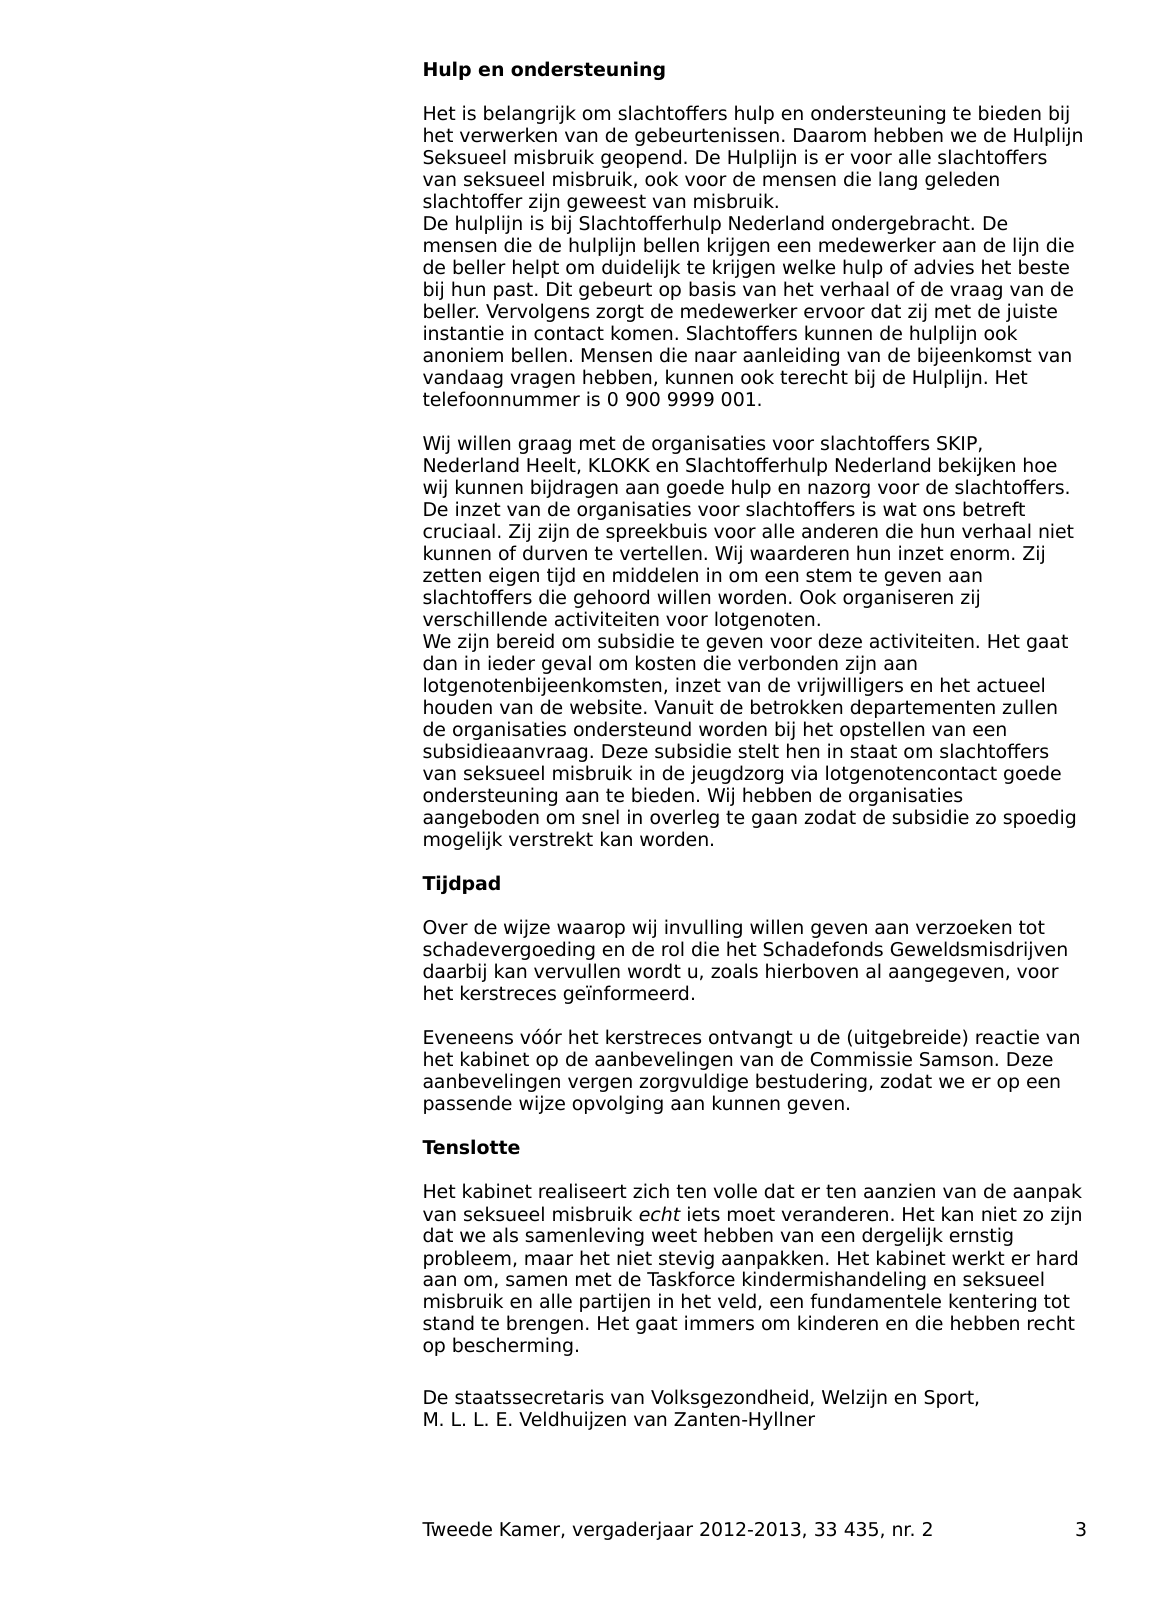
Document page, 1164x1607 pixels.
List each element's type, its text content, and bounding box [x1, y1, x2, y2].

text De inzet van de organisaties voor slachtoffers is wat ons betreft cruciaal. Zij zijn de spreekbuis voor alle anderen die hun verhaal niet kunnen of durven te vertellen. Wij waarderen hun inzet enorm. Zij zetten eigen tijd en middelen in om een stem te geven aan slachtoffers die gehoord willen worden. Ook organiseren zij verschillende activiteiten voor lotgenoten. [422, 499, 1087, 631]
text Eveneens vóór het kerstreces ontvangt u de (uitgebreide) reactie van het kabinet op de aanbevelingen van de Commissie Samson. Deze aanbevelingen vergen zorgvuldige bestudering, zodat we er op een passende wijze opvolging aan kunnen geven. [422, 1027, 1087, 1115]
subtitle Tenslotte [422, 1137, 1087, 1159]
text De hulplijn is bij Slachtofferhulp Nederland ondergebracht. De mensen die de hulplijn bellen krijgen een medewerker aan de lijn die de beller helpt om duidelijk te krijgen welke hulp of advies het beste bij hun past. Dit gebeurt op basis van het verhaal of de vraag van de beller. Vervolgens zorgt de medewerker ervoor dat zij met de juiste instantie in contact komen. Slachtoffers kunnen de hulplijn ook anoniem bellen. Mensen die naar aanleiding van de bijeenkomst van vandaag vragen hebben, kunnen ook terecht bij de Hulplijn. Het telefoonnummer is 0 900 9999 001. [422, 213, 1087, 411]
text De staatssecretaris van Volksgezondheid, Welzijn en Sport, M. L. L. E. Veldhuijzen van Zanten-Hyllner [422, 1387, 1087, 1431]
subtitle Tijdpad [422, 873, 1087, 895]
text Het is belangrijk om slachtoffers hulp en ondersteuning te bieden bij het verwerken van de gebeurtenissen. Daarom hebben we de Hulplijn Seksueel misbruik geopend. De Hulplijn is er voor alle slachtoffers van seksueel misbruik, ook voor de mensen die lang geleden slachtoffer zijn geweest van misbruik. [422, 103, 1087, 213]
text Wij willen graag met de organisaties voor slachtoffers SKIP, Nederland Heelt, KLOKK en Slachtofferhulp Nederland bekijken hoe wij kunnen bijdragen aan goede hulp en nazorg voor de slachtoffers. [422, 433, 1087, 499]
subtitle Hulp en ondersteuning [422, 59, 1087, 81]
text Over de wijze waarop wij invulling willen geven aan verzoeken tot schadevergoeding en de rol die het Schadefonds Geweldsmisdrijven daarbij kan vervullen wordt u, zoals hierboven al aangegeven, voor het kerstreces geïnformeerd. [422, 917, 1087, 1005]
text We zijn bereid om subsidie te geven voor deze activiteiten. Het gaat dan in ieder geval om kosten die verbonden zijn aan lotgenotenbijeenkomsten, inzet van de vrijwilligers en het actueel houden van de website. Vanuit de betrokken departementen zullen de organisaties ondersteund worden bij het opstellen van een subsidieaanvraag. Deze subsidie stelt hen in staat om slachtoffers van seksueel misbruik in de jeugdzorg via lotgenotencontact goede ondersteuning aan te bieden. Wij hebben de organisaties aangeboden om snel in overleg te gaan zodat de subsidie zo spoedig mogelijk verstrekt kan worden. [422, 631, 1087, 851]
text Het kabinet realiseert zich ten volle dat er ten aanzien van de aanpak van seksueel misbruik echt iets moet veranderen. Het kan niet zo zijn dat we als samenleving weet hebben van een dergelijk ernstig probleem, maar het niet stevig aanpakken. Het kabinet werkt er hard aan om, samen met de Taskforce kindermishandeling en seksueel misbruik en alle partijen in het veld, een fundamentele kentering tot stand te brengen. Het gaat immers om kinderen en die hebben recht op bescherming. [422, 1181, 1087, 1357]
